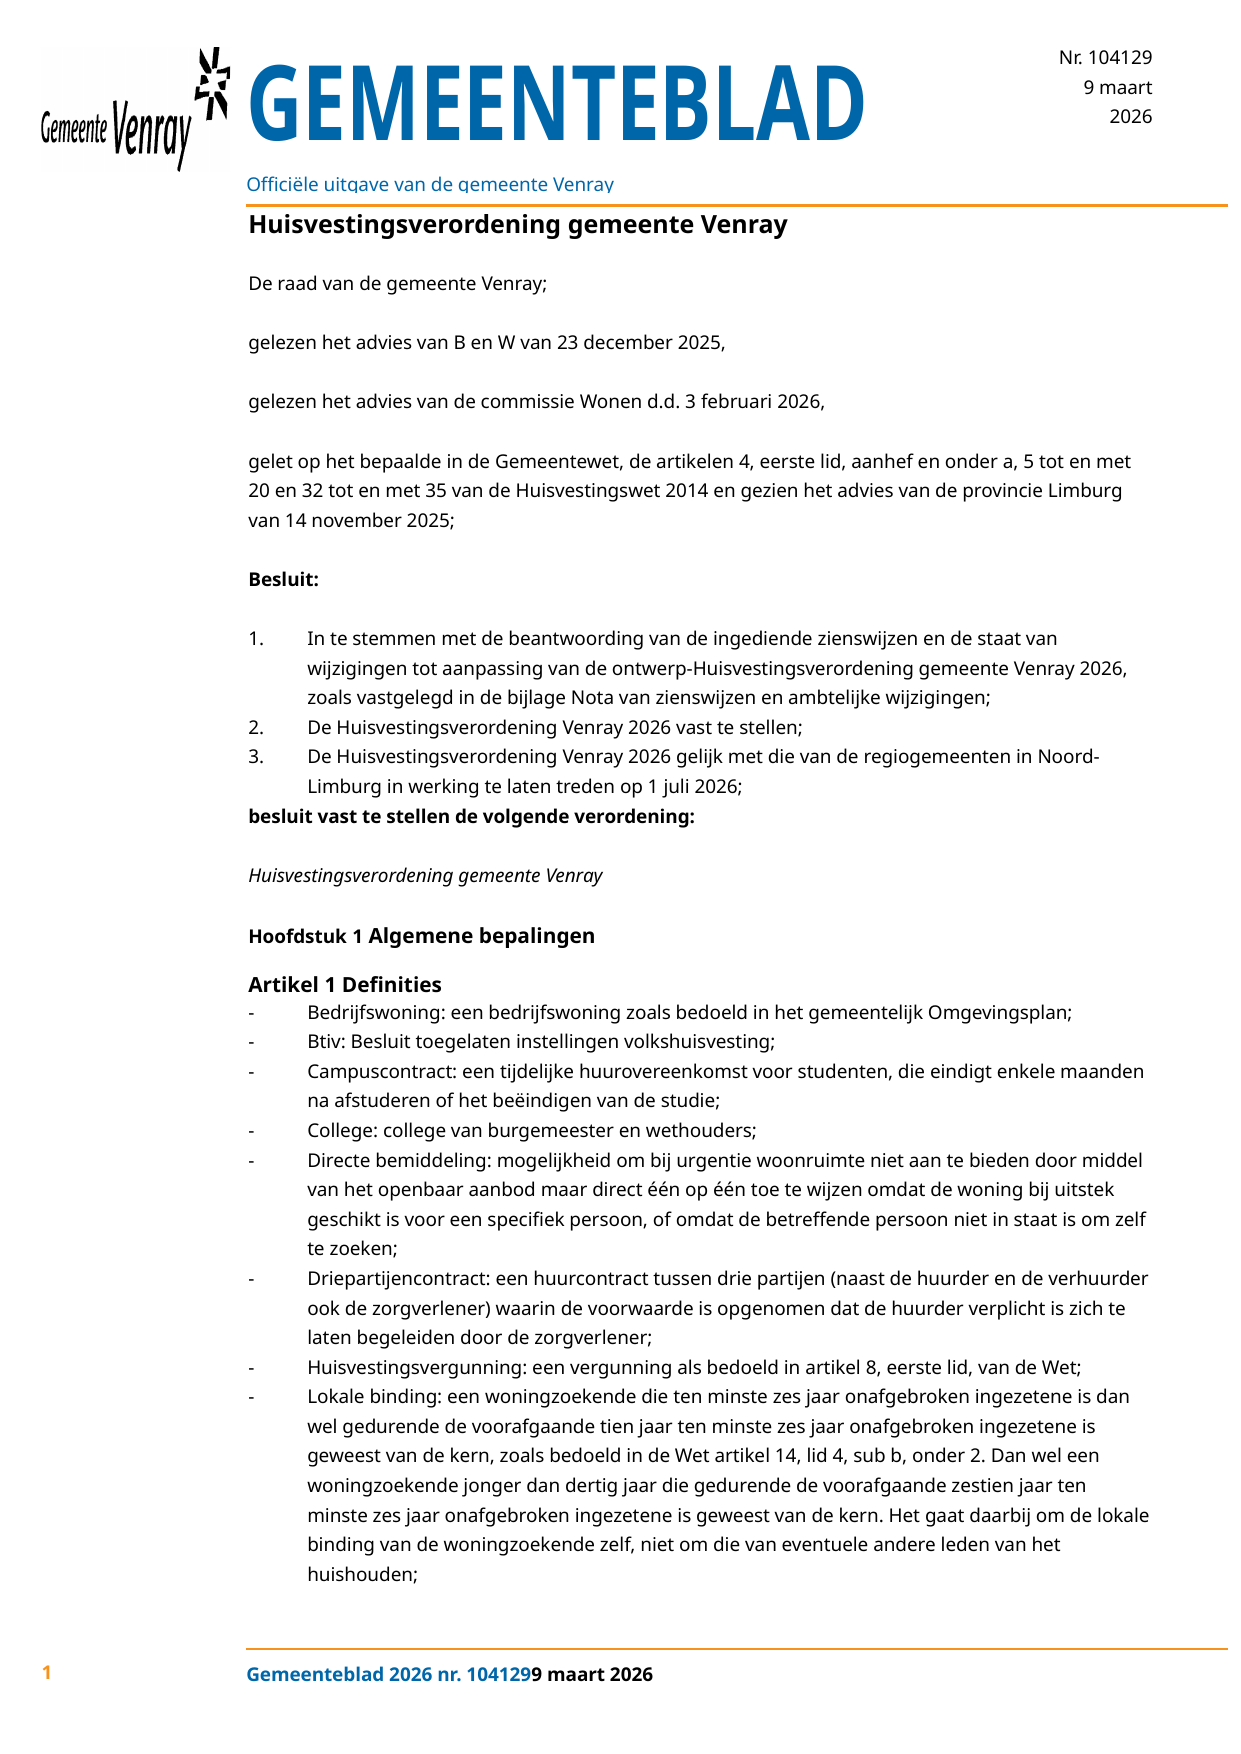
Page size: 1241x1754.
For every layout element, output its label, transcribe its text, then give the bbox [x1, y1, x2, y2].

text Artikel 1 Definities [248, 970, 1152, 999]
list Campuscontract: een tijdelijke huurovereenkomst voor studenten, die eindigt enkele maanden na afstuderen of het beëindigen van de studie; [248, 1058, 1152, 1113]
text Hoofdstuk 1 Algemene bepalingen [248, 921, 1152, 949]
list Huisvestingsvergunning: een vergunning als bedoeld in artikel 8, eerste lid, van de Wet; [248, 1354, 1152, 1379]
list De Huisvestingsverordening Venray 2026 gelijk met die van de regiogemeenten in Noord-Limburg in werking te laten treden op 1 juli 2026; [248, 744, 1152, 799]
list Lokale binding: een woningzoekende die ten minste zes jaar onafgebroken ingezetene is dan wel gedurende de voorafgaande tien jaar ten minste zes jaar onafgebroken ingezetene is geweest van de kern, zoals bedoeld in de Wet artikel 14, lid 4, sub b, onder 2. Dan wel een woningzoekende jonger dan dertig jaar die gedurende de voorafgaande zestien jaar ten minste zes jaar onafgebroken ingezetene is geweest van de kern. Het gaat daarbij om de lokale binding van de woningzoekende zelf, niet om die van eventuele andere leden van het huishouden; [248, 1383, 1152, 1587]
list De Huisvestingsverordening Venray 2026 vast te stellen; [248, 714, 1152, 740]
text De raad van de gemeente Venray; [248, 270, 1152, 296]
list Btiv: Besluit toegelaten instellingen volkshuisvesting; [248, 1028, 1152, 1054]
picture [41, 47, 231, 172]
text Besluit: [248, 566, 1152, 592]
list Bedrijfswoning: een bedrijfswoning zoals bedoeld in het gemeentelijk Omgevingsplan; [248, 999, 1152, 1024]
list Driepartijencontract: een huurcontract tussen drie partijen (naast de huurder en de verhuurder ook de zorgverlener) waarin de voorwaarde is opgenomen dat de huurder verplicht is zich te laten begeleiden door de zorgverlener; [248, 1265, 1152, 1350]
list College: college van burgemeester en wethouders; [248, 1117, 1152, 1143]
text besluit vast te stellen de volgende verordening: [248, 803, 1152, 828]
text Huisvestingsverordening gemeente Venray [248, 207, 1152, 241]
text gelet op het bepaalde in de Gemeentewet, de artikelen 4, eerste lid, aanhef en onder a, 5 tot en met 20 en 32 tot en met 35 van de Huisvestingswet 2014 en gezien het advies van de provincie Limburg van 14 november 2025; [248, 448, 1152, 533]
text gelezen het advies van B en W van 23 december 2025, [248, 329, 1152, 355]
text Huisvestingsverordening gemeente Venray [248, 862, 1152, 888]
text gelezen het advies van de commissie Wonen d.d. 3 februari 2026, [248, 389, 1152, 414]
list Directe bemiddeling: mogelijkheid om bij urgentie woonruimte niet aan te bieden door middel van het openbaar aanbod maar direct één op één toe te wijzen omdat de woning bij uitstek geschikt is voor een specifiek persoon, of omdat de betreffende persoon niet in staat is om zelf te zoeken; [248, 1147, 1152, 1261]
list In te stemmen met de beantwoording van de ingediende zienswijzen en de staat van wijzigingen tot aanpassing van de ontwerp-Huisvestingsverordening gemeente Venray 2026, zoals vastgelegd in de bijlage Nota van zienswijzen en ambtelijke wijzigingen; [248, 625, 1152, 710]
